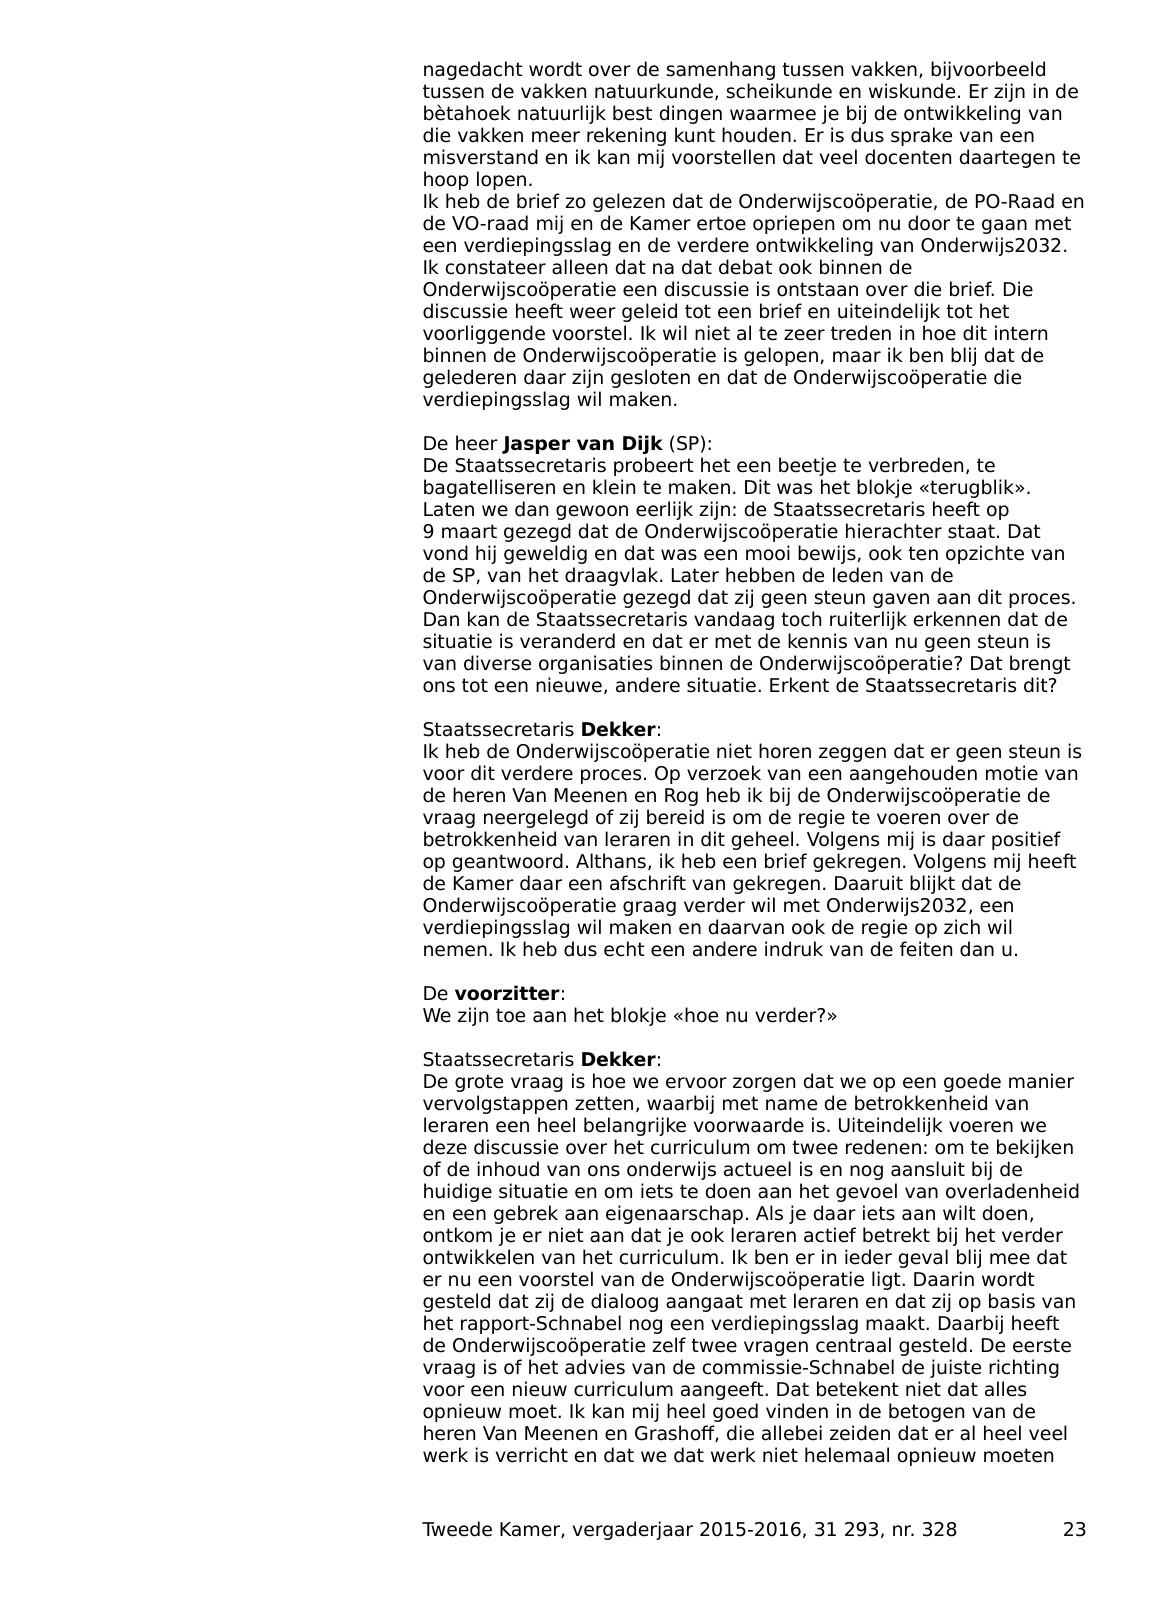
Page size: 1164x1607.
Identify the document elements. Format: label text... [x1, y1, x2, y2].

text nagedacht wordt over de samenhang tussen vakken, bijvoorbeeld tussen de vakken natuurkunde, scheikunde en wiskunde. Er zijn in de bètahoek natuurlijk best dingen waarmee je bij de ontwikkeling van die vakken meer rekening kunt houden. Er is dus sprake van een misverstand en ik kan mij voorstellen dat veel docenten daartegen te hoop lopen. [422, 59, 1087, 191]
text Staatssecretaris Dekker: [422, 719, 1087, 741]
text De grote vraag is hoe we ervoor zorgen dat we op een goede manier vervolgstappen zetten, waarbij met name de betrokkenheid van leraren een heel belangrijke voorwaarde is. Uiteindelijk voeren we deze discussie over het curriculum om twee redenen: om te bekijken of de inhoud van ons onderwijs actueel is en nog aansluit bij de huidige situatie en om iets te doen aan het gevoel van overladenheid en een gebrek aan eigenaarschap. Als je daar iets aan wilt doen, ontkom je er niet aan dat je ook leraren actief betrekt bij het verder ontwikkelen van het curriculum. Ik ben er in ieder geval blij mee dat er nu een voorstel van de Onderwijscoöperatie ligt. Daarin wordt gesteld dat zij de dialoog aangaat met leraren en dat zij op basis van het rapport-Schnabel nog een verdiepingsslag maakt. Daarbij heeft de Onderwijscoöperatie zelf twee vragen centraal gesteld. De eerste vraag is of het advies van de commissie-Schnabel de juiste richting voor een nieuw curriculum aangeeft. Dat betekent niet dat alles opnieuw moet. Ik kan mij heel goed vinden in de betogen van de heren Van Meenen en Grashoff, die allebei zeiden dat er al heel veel werk is verricht en dat we dat werk niet helemaal opnieuw moeten [422, 1071, 1087, 1467]
text Staatssecretaris Dekker: [422, 1049, 1087, 1071]
text De voorzitter: [422, 983, 1087, 1005]
text De heer Jasper van Dijk (SP): [422, 433, 1087, 455]
text De Staatssecretaris probeert het een beetje te verbreden, te bagatelliseren en klein te maken. Dit was het blokje «terugblik». Laten we dan gewoon eerlijk zijn: de Staatssecretaris heeft op 9 maart gezegd dat de Onderwijscoöperatie hierachter staat. Dat vond hij geweldig en dat was een mooi bewijs, ook ten opzichte van de SP, van het draagvlak. Later hebben de leden van de Onderwijscoöperatie gezegd dat zij geen steun gaven aan dit proces. Dan kan de Staatssecretaris vandaag toch ruiterlijk erkennen dat de situatie is veranderd en dat er met de kennis van nu geen steun is van diverse organisaties binnen de Onderwijscoöperatie? Dat brengt ons tot een nieuwe, andere situatie. Erkent de Staatssecretaris dit? [422, 455, 1087, 697]
text We zijn toe aan het blokje «hoe nu verder?» [422, 1005, 1087, 1027]
text Ik heb de brief zo gelezen dat de Onderwijscoöperatie, de PO-Raad en de VO-raad mij en de Kamer ertoe opriepen om nu door te gaan met een verdiepingsslag en de verdere ontwikkeling van Onderwijs2032. Ik constateer alleen dat na dat debat ook binnen de Onderwijscoöperatie een discussie is ontstaan over die brief. Die discussie heeft weer geleid tot een brief en uiteindelijk tot het voorliggende voorstel. Ik wil niet al te zeer treden in hoe dit intern binnen de Onderwijscoöperatie is gelopen, maar ik ben blij dat de gelederen daar zijn gesloten en dat de Onderwijscoöperatie die verdiepingsslag wil maken. [422, 191, 1087, 411]
text Ik heb de Onderwijscoöperatie niet horen zeggen dat er geen steun is voor dit verdere proces. Op verzoek van een aangehouden motie van de heren Van Meenen en Rog heb ik bij de Onderwijscoöperatie de vraag neergelegd of zij bereid is om de regie te voeren over de betrokkenheid van leraren in dit geheel. Volgens mij is daar positief op geantwoord. Althans, ik heb een brief gekregen. Volgens mij heeft de Kamer daar een afschrift van gekregen. Daaruit blijkt dat de Onderwijscoöperatie graag verder wil met Onderwijs2032, een verdiepingsslag wil maken en daarvan ook de regie op zich wil nemen. Ik heb dus echt een andere indruk van de feiten dan u. [422, 741, 1087, 961]
